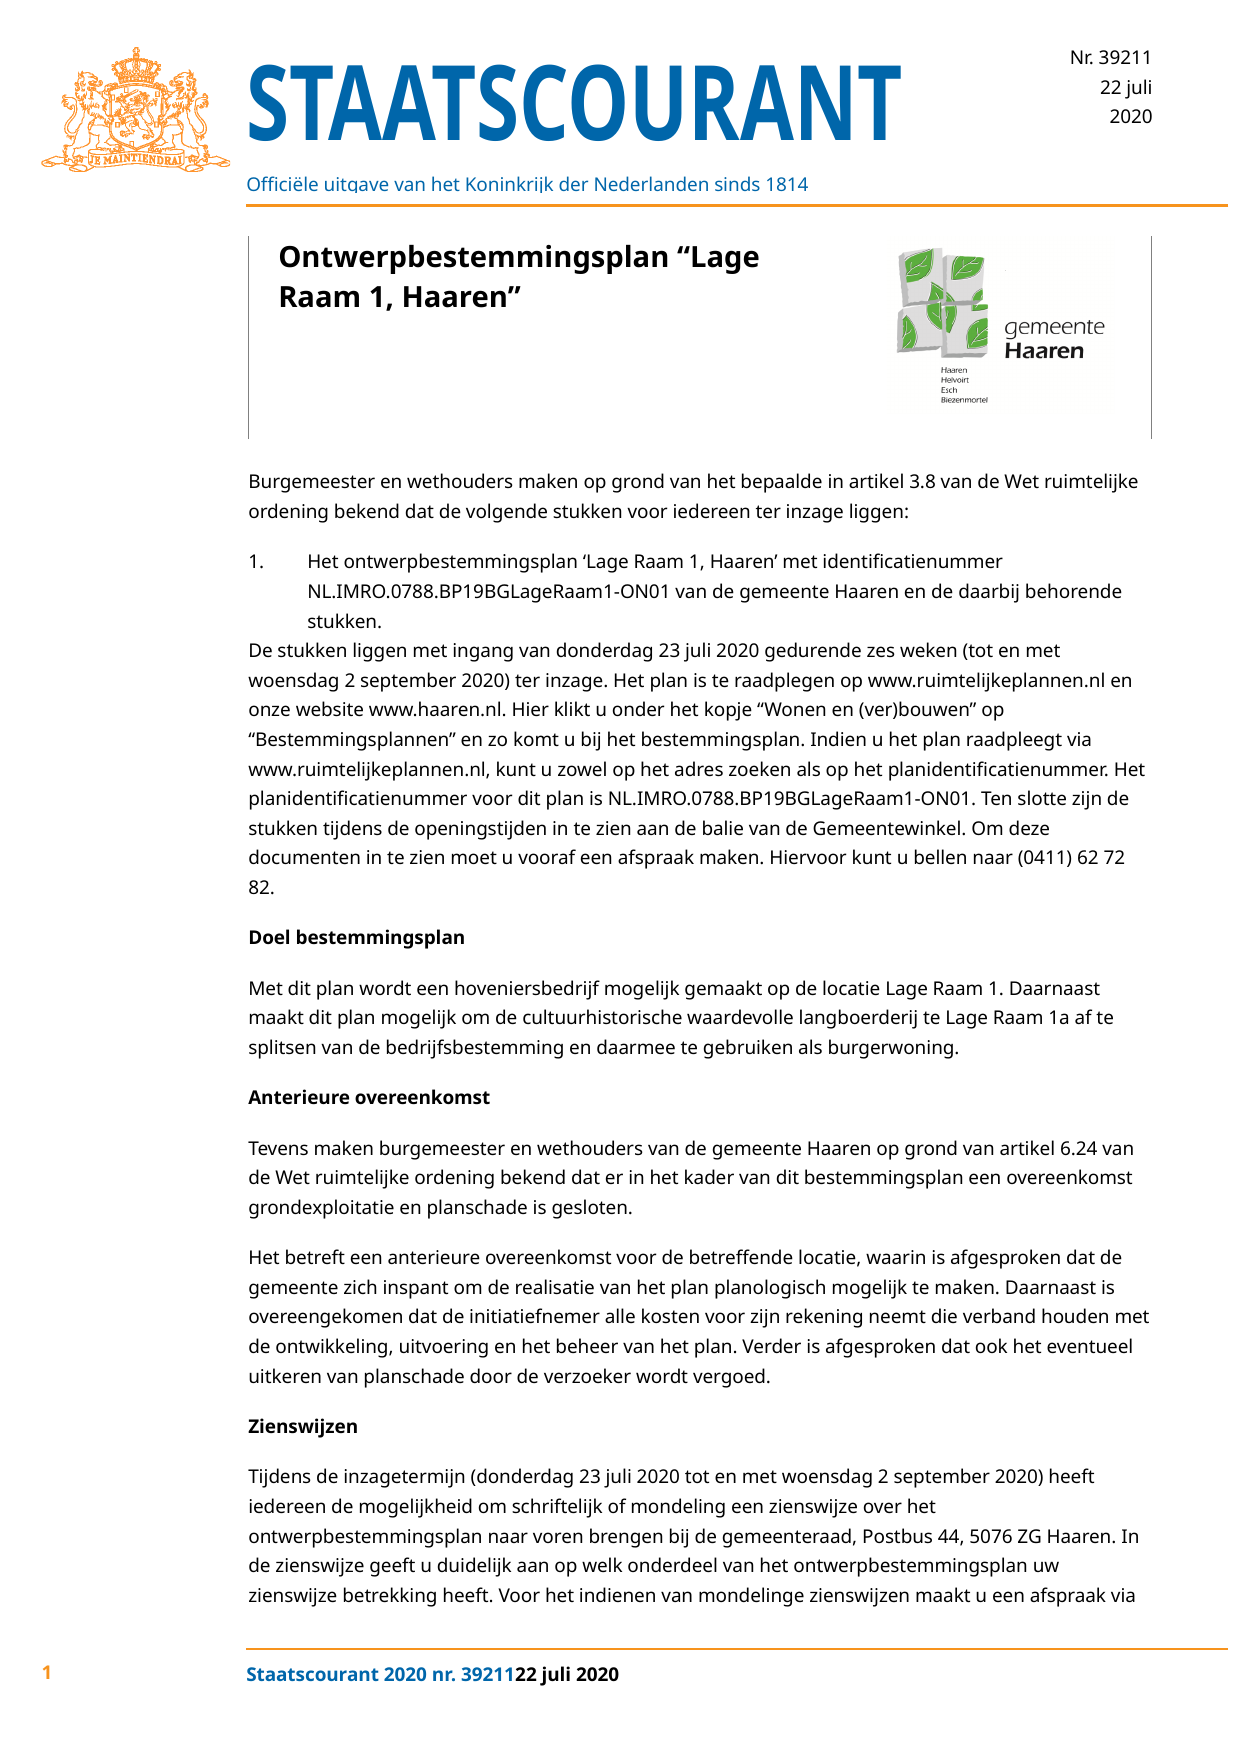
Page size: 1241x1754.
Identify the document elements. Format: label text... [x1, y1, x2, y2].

text Anterieure overeenkomst [248, 1084, 1152, 1110]
list Het ontwerpbestemmingsplan ‘Lage Raam 1, Haaren’ met identificatienummer NL.IMRO.0788.BP19BGLageRaam1-ON01 van de gemeente Haaren en de daarbij behorende stukken. [248, 549, 1152, 633]
text De stukken liggen met ingang van donderdag 23 juli 2020 gedurende zes weken (tot en met woensdag 2 september 2020) ter inzage. Het plan is te raadplegen op www.ruimtelijkeplannen.nl en onze website www.haaren.nl. Hier klikt u onder het kopje “Wonen en (ver)bouwen” op “Bestemmingsplannen” en zo komt u bij het bestemmingsplan. Indien u het plan raadpleegt via www.ruimtelijkeplannen.nl, kunt u zowel op het adres zoeken als op het planidentificatienummer. Het planidentificatienummer voor dit plan is NL.IMRO.0788.BP19BGLageRaam1-ON01. Ten slotte zijn de stukken tijdens de openingstijden in te zien aan de balie van de Gemeentewinkel. Om deze documenten in te zien moet u vooraf een afspraak maken. Hiervoor kunt u bellen naar (0411) 62 72 82. [248, 637, 1152, 900]
table_header [850, 236, 886, 413]
table_header [1115, 236, 1151, 413]
picture [41, 47, 231, 172]
text Met dit plan wordt een hoveniersbedrijf mogelijk gemaakt op de locatie Lage Raam 1. Daarnaast maakt dit plan mogelijk om de cultuurhistorische waardevolle langboerderij te Lage Raam 1a af te splitsen van de bedrijfsbestemming en daarmee te gebruiken als burgerwoning. [248, 975, 1152, 1060]
text Tevens maken burgemeester en wethouders van de gemeente Haaren op grond van artikel 6.24 van de Wet ruimtelijke ordening bekend dat er in het kader van dit bestemmingsplan een overeenkomst grondexploitatie en planschade is gesloten. [248, 1135, 1152, 1220]
picture [886, 236, 1115, 414]
text Zienswijzen [248, 1413, 1152, 1439]
text Doel bestemmingsplan [248, 924, 1152, 950]
text Het betreft een anterieure overeenkomst voor de betreffende locatie, waarin is afgesproken dat de gemeente zich inspant om de realisatie van het plan planologisch mogelijk te maken. Daarnaast is overeengekomen dat de initiatiefnemer alle kosten voor zijn rekening neemt die verband houden met de ontwikkeling, uitvoering en het beheer van het plan. Verder is afgesproken dat ook het eventueel uitkeren van planschade door de verzoeker wordt vergoed. [248, 1244, 1152, 1388]
table_header [850, 414, 1151, 439]
text Burgemeester en wethouders maken op grond van het bepaalde in artikel 3.8 van de Wet ruimtelijke ordening bekend dat de volgende stukken voor iedereen ter inzage liggen: [248, 469, 1152, 524]
text Tijdens de inzagetermijn (donderdag 23 juli 2020 tot en met woensdag 2 september 2020) heeft iedereen de mogelijkheid om schriftelijk of mondeling een zienswijze over het ontwerpbestemmingsplan naar voren brengen bij de gemeenteraad, Postbus 44, 5076 ZG Haaren. In de zienswijze geeft u duidelijk aan op welk onderdeel van het ontwerpbestemmingsplan uw zienswijze betrekking heeft. Voor het indienen van mondelinge zienswijzen maakt u een afspraak via [248, 1464, 1152, 1608]
table_header Ontwerpbestemmingsplan “Lage Raam 1, Haaren” [249, 236, 850, 439]
